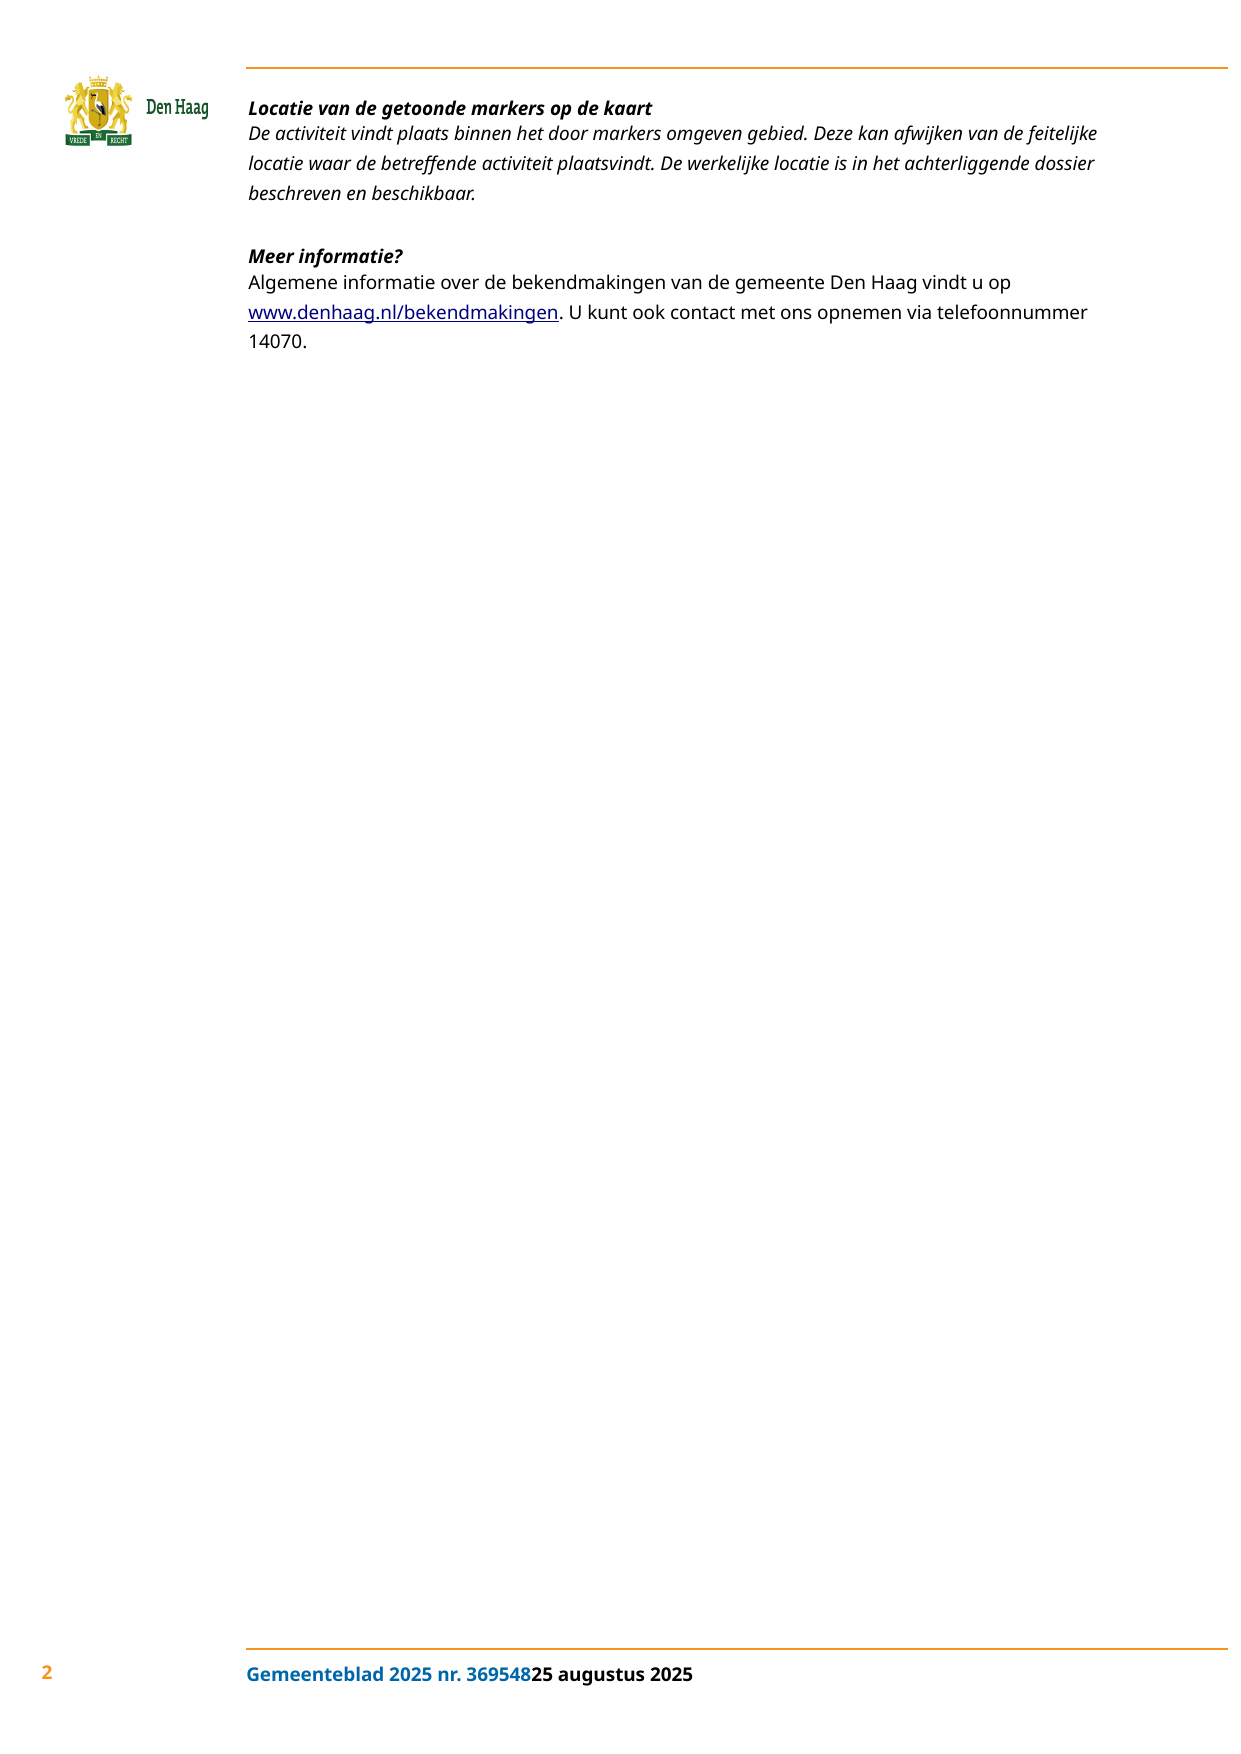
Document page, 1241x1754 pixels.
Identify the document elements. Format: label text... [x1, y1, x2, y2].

text Meer informatie? [248, 244, 1152, 269]
picture [41, 47, 231, 172]
text De activiteit vindt plaats binnen het door markers omgeven gebied. Deze kan afwijken van de feitelijke locatie waar de betreffende activiteit plaatsvindt. De werkelijke locatie is in het achterliggende dossier beschreven en beschikbaar. [248, 121, 1152, 205]
text Locatie van de getoonde markers op de kaart [248, 95, 1152, 121]
text Algemene informatie over de bekendmakingen van de gemeente Den Haag vindt u op www.denhaag.nl/bekendmakingen. U kunt ook contact met ons opnemen via telefoonnummer 14070. [248, 269, 1152, 354]
